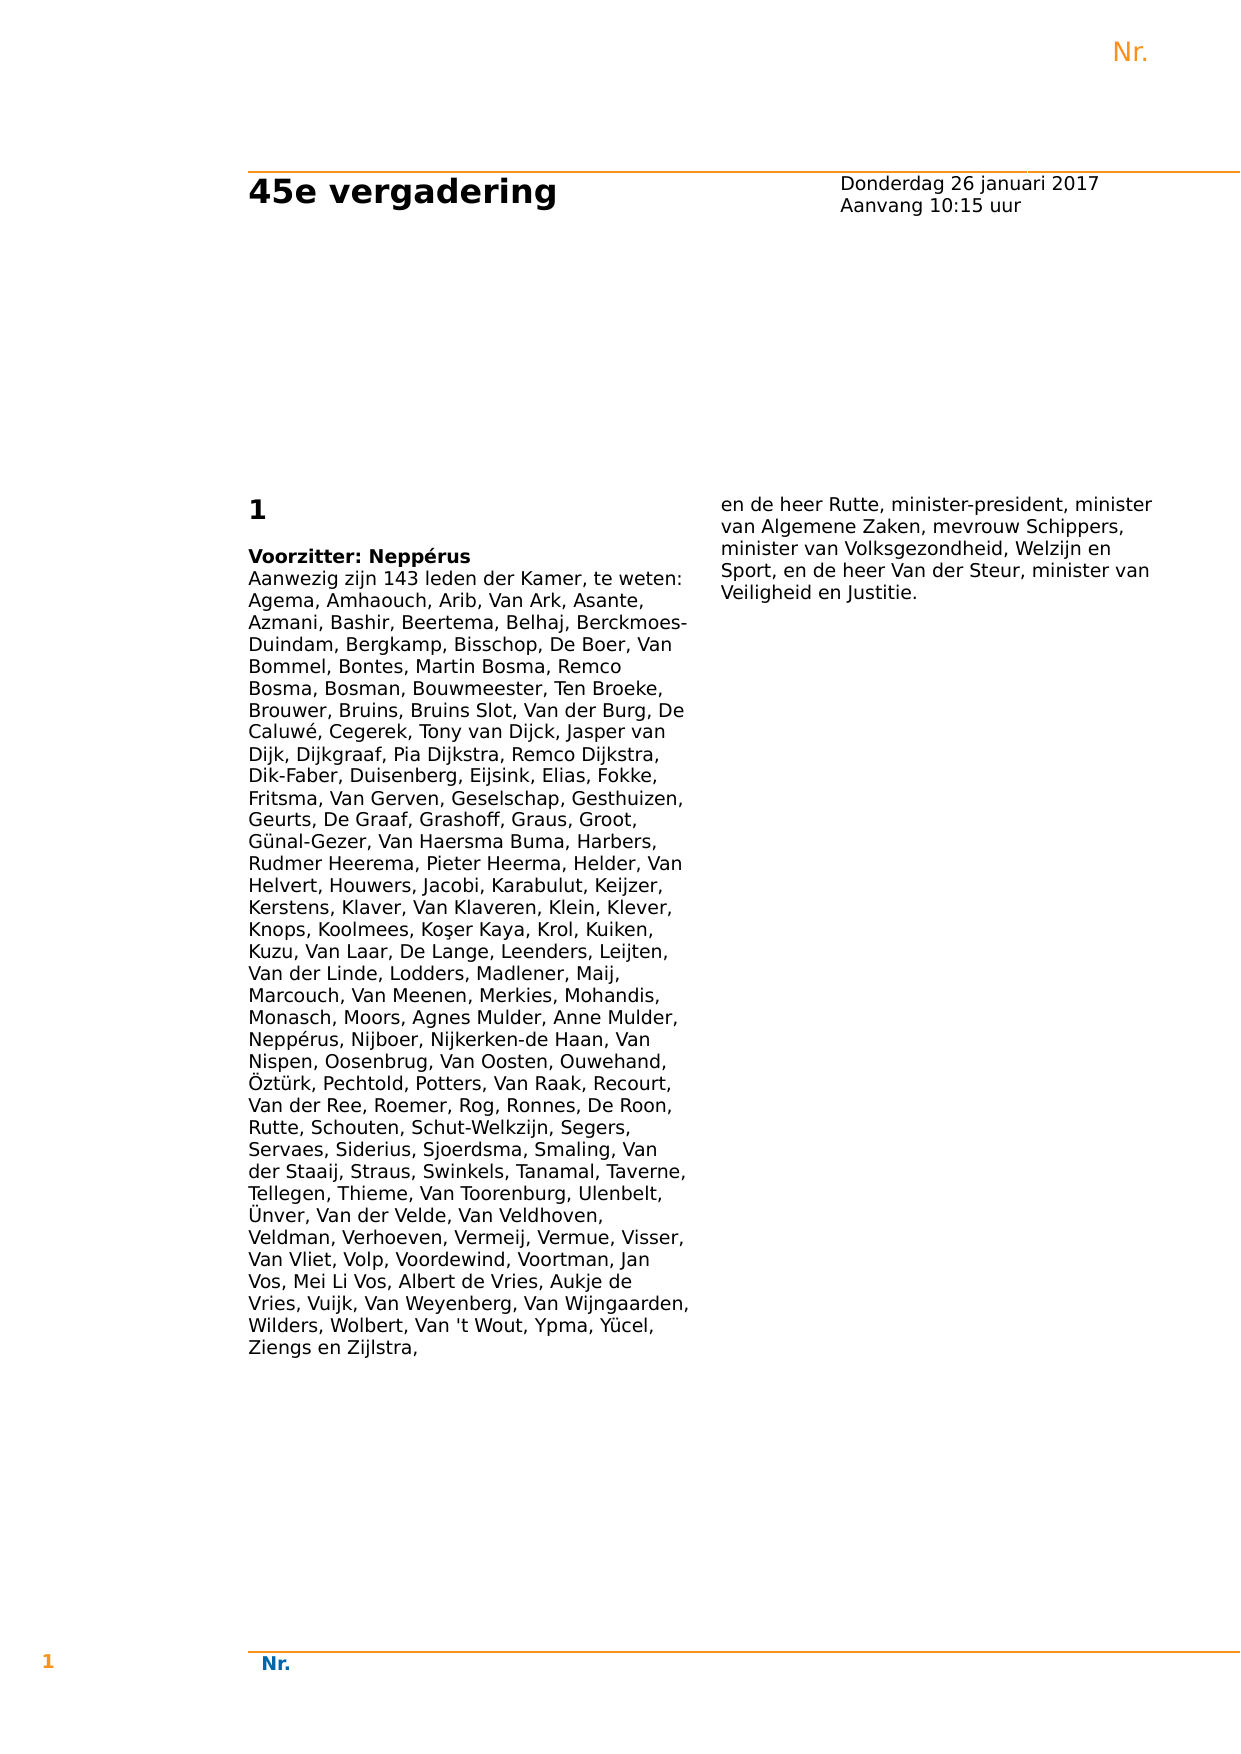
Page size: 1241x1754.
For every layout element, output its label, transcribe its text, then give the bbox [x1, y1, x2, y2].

title 1 [248, 494, 691, 526]
text en de heer Rutte, minister-president, minister van Algemene Zaken, mevrouw Schippers, minister van Volksgezondheid, Welzijn en Sport, en de heer Van der Steur, minister van Veiligheid en Justitie. [721, 494, 1163, 604]
table_header 45e vergadering [248, 173, 840, 217]
text Agema, Amhaouch, Arib, Van Ark, Asante, Azmani, Bashir, Beertema, Belhaj, Berckmoes-Duindam, Bergkamp, Bisschop, De Boer, Van Bommel, Bontes, Martin Bosma, Remco Bosma, Bosman, Bouwmeester, Ten Broeke, Brouwer, Bruins, Bruins Slot, Van der Burg, De Caluwé, Cegerek, Tony van Dijck, Jasper van Dijk, Dijkgraaf, Pia Dijkstra, Remco Dijkstra, Dik-Faber, Duisenberg, Eijsink, Elias, Fokke, Fritsma, Van Gerven, Geselschap, Gesthuizen, Geurts, De Graaf, Grashoff, Graus, Groot, Günal-Gezer, Van Haersma Buma, Harbers, Rudmer Heerema, Pieter Heerma, Helder, Van Helvert, Houwers, Jacobi, Karabulut, Keijzer, Kerstens, Klaver, Van Klaveren, Klein, Klever, Knops, Koolmees, Koşer Kaya, Krol, Kuiken, Kuzu, Van Laar, De Lange, Leenders, Leijten, Van der Linde, Lodders, Madlener, Maij, Marcouch, Van Meenen, Merkies, Mohandis, Monasch, Moors, Agnes Mulder, Anne Mulder, Neppérus, Nijboer, Nijkerken-de Haan, Van Nispen, Oosenbrug, Van Oosten, Ouwehand, Öztürk, Pechtold, Potters, Van Raak, Recourt, Van der Ree, Roemer, Rog, Ronnes, De Roon, Rutte, Schouten, Schut-Welkzijn, Segers, Servaes, Siderius, Sjoerdsma, Smaling, Van der Staaij, Straus, Swinkels, Tanamal, Taverne, Tellegen, Thieme, Van Toorenburg, Ulenbelt, Ünver, Van der Velde, Van Veldhoven, Veldman, Verhoeven, Vermeij, Vermue, Visser, Van Vliet, Volp, Voordewind, Voortman, Jan Vos, Mei Li Vos, Albert de Vries, Aukje de Vries, Vuijk, Van Weyenberg, Van Wijngaarden, Wilders, Wolbert, Van 't Wout, Ypma, Yücel, Ziengs en Zijlstra, [248, 589, 691, 1359]
text Aanwezig zijn 143 leden der Kamer, te weten: [248, 568, 691, 589]
table_cell Aanvang 10:15 uur [840, 195, 1163, 217]
text Voorzitter: Neppérus [248, 546, 691, 568]
table_header Donderdag 26 januari 2017 [840, 173, 1163, 195]
